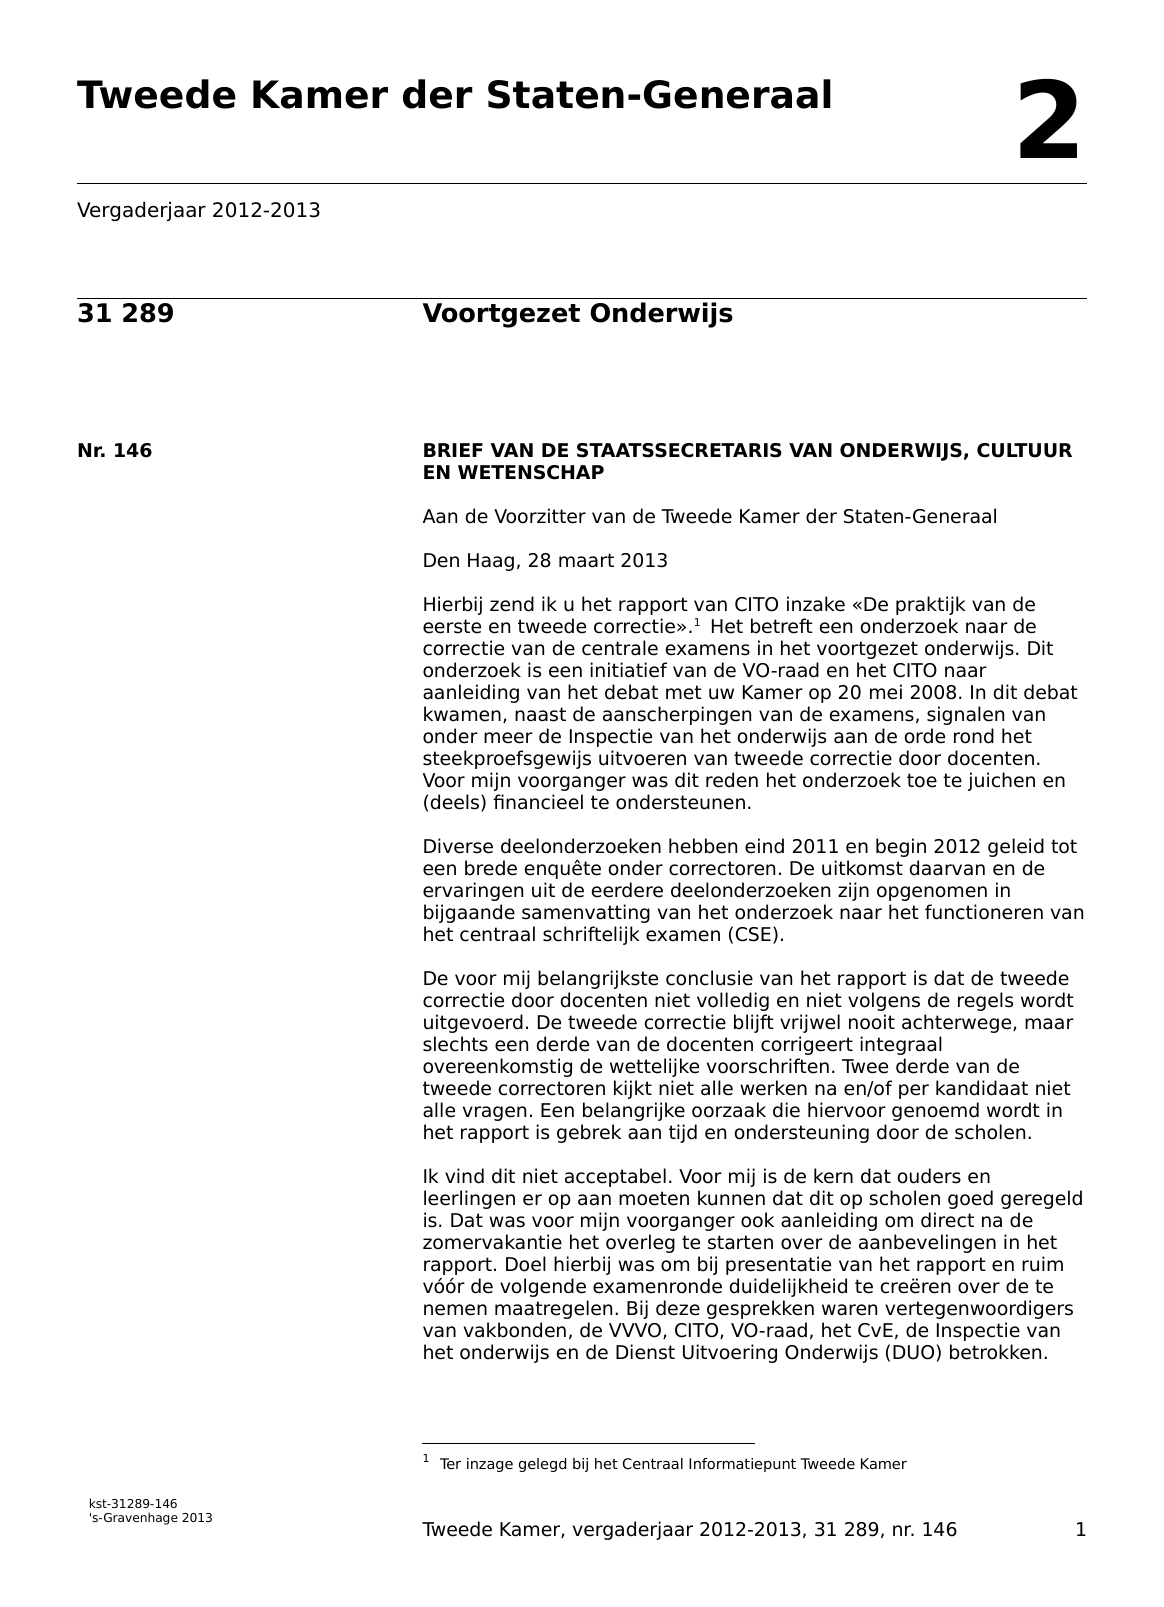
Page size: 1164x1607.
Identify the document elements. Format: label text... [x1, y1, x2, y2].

text Hierbij zend ik u het rapport van CITO inzake «De praktijk van de eerste en tweede correctie». Het betreft een onderzoek naar de correctie van de centrale examens in het voortgezet onderwijs. Dit onderzoek is een initiatief van de VO-raad en het CITO naar aanleiding van het debat met uw Kamer op 20 mei 2008. In dit debat kwamen, naast de aanscherpingen van de examens, signalen van onder meer de Inspectie van het onderwijs aan de orde rond het steekproefsgewijs uitvoeren van tweede correctie door docenten. Voor mijn voorganger was dit reden het onderzoek toe te juichen en (deels) financieel te ondersteunen. [422, 594, 1087, 814]
text De voor mij belangrijkste conclusie van het rapport is dat de tweede correctie door docenten niet volledig en niet volgens de regels wordt uitgevoerd. De tweede correctie blijft vrijwel nooit achterwege, maar slechts een derde van de docenten corrigeert integraal overeenkomstig de wettelijke voorschriften. Twee derde van de tweede correctoren kijkt niet alle werken na en/of per kandidaat niet alle vragen. Een belangrijke oorzaak die hiervoor genoemd wordt in het rapport is gebrek aan tijd en ondersteuning door de scholen. [422, 968, 1087, 1144]
text 's-Gravenhage 2013 [88, 1511, 323, 1525]
table_header Tweede Kamer der Staten-Generaal [77, 59, 886, 183]
text Diverse deelonderzoeken hebben eind 2011 en begin 2012 geleid tot een brede enquête onder correctoren. De uitkomst daarvan en de ervaringen uit de eerdere deelonderzoeken zijn opgenomen in bijgaande samenvatting van het onderzoek naar het functioneren van het centraal schriftelijk examen (CSE). [422, 836, 1087, 946]
text Den Haag, 28 maart 2013 [422, 550, 1087, 572]
text Ter inzage gelegd bij het Centraal Informatiepunt Tweede Kamer [422, 1452, 1087, 1474]
text Aan de Voorzitter van de Tweede Kamer der Staten-Generaal [422, 506, 1087, 528]
table_header 2 [886, 59, 1087, 183]
text kst-31289-146 [88, 1497, 323, 1511]
text Ik vind dit niet acceptabel. Voor mij is de kern dat ouders en leerlingen er op aan moeten kunnen dat dit op scholen goed geregeld is. Dat was voor mijn voorganger ook aanleiding om direct na de zomervakantie het overleg te starten over de aanbevelingen in het rapport. Doel hierbij was om bij presentatie van het rapport en ruim vóór de volgende examenronde duidelijkheid te creëren over de te nemen maatregelen. Bij deze gesprekken waren vertegenwoordigers van vakbonden, de VVVO, CITO, VO-raad, het CvE, de Inspectie van het onderwijs en de Dienst Uitvoering Onderwijs (DUO) betrokken. [422, 1166, 1087, 1364]
subtitle 31 289 Voortgezet Onderwijs [77, 299, 1087, 329]
subtitle Nr. 146 BRIEF VAN DE STAATSSECRETARIS VAN ONDERWIJS, CULTUUR EN WETENSCHAP [77, 440, 1087, 484]
table_cell Vergaderjaar 2012-2013 [77, 184, 1087, 298]
